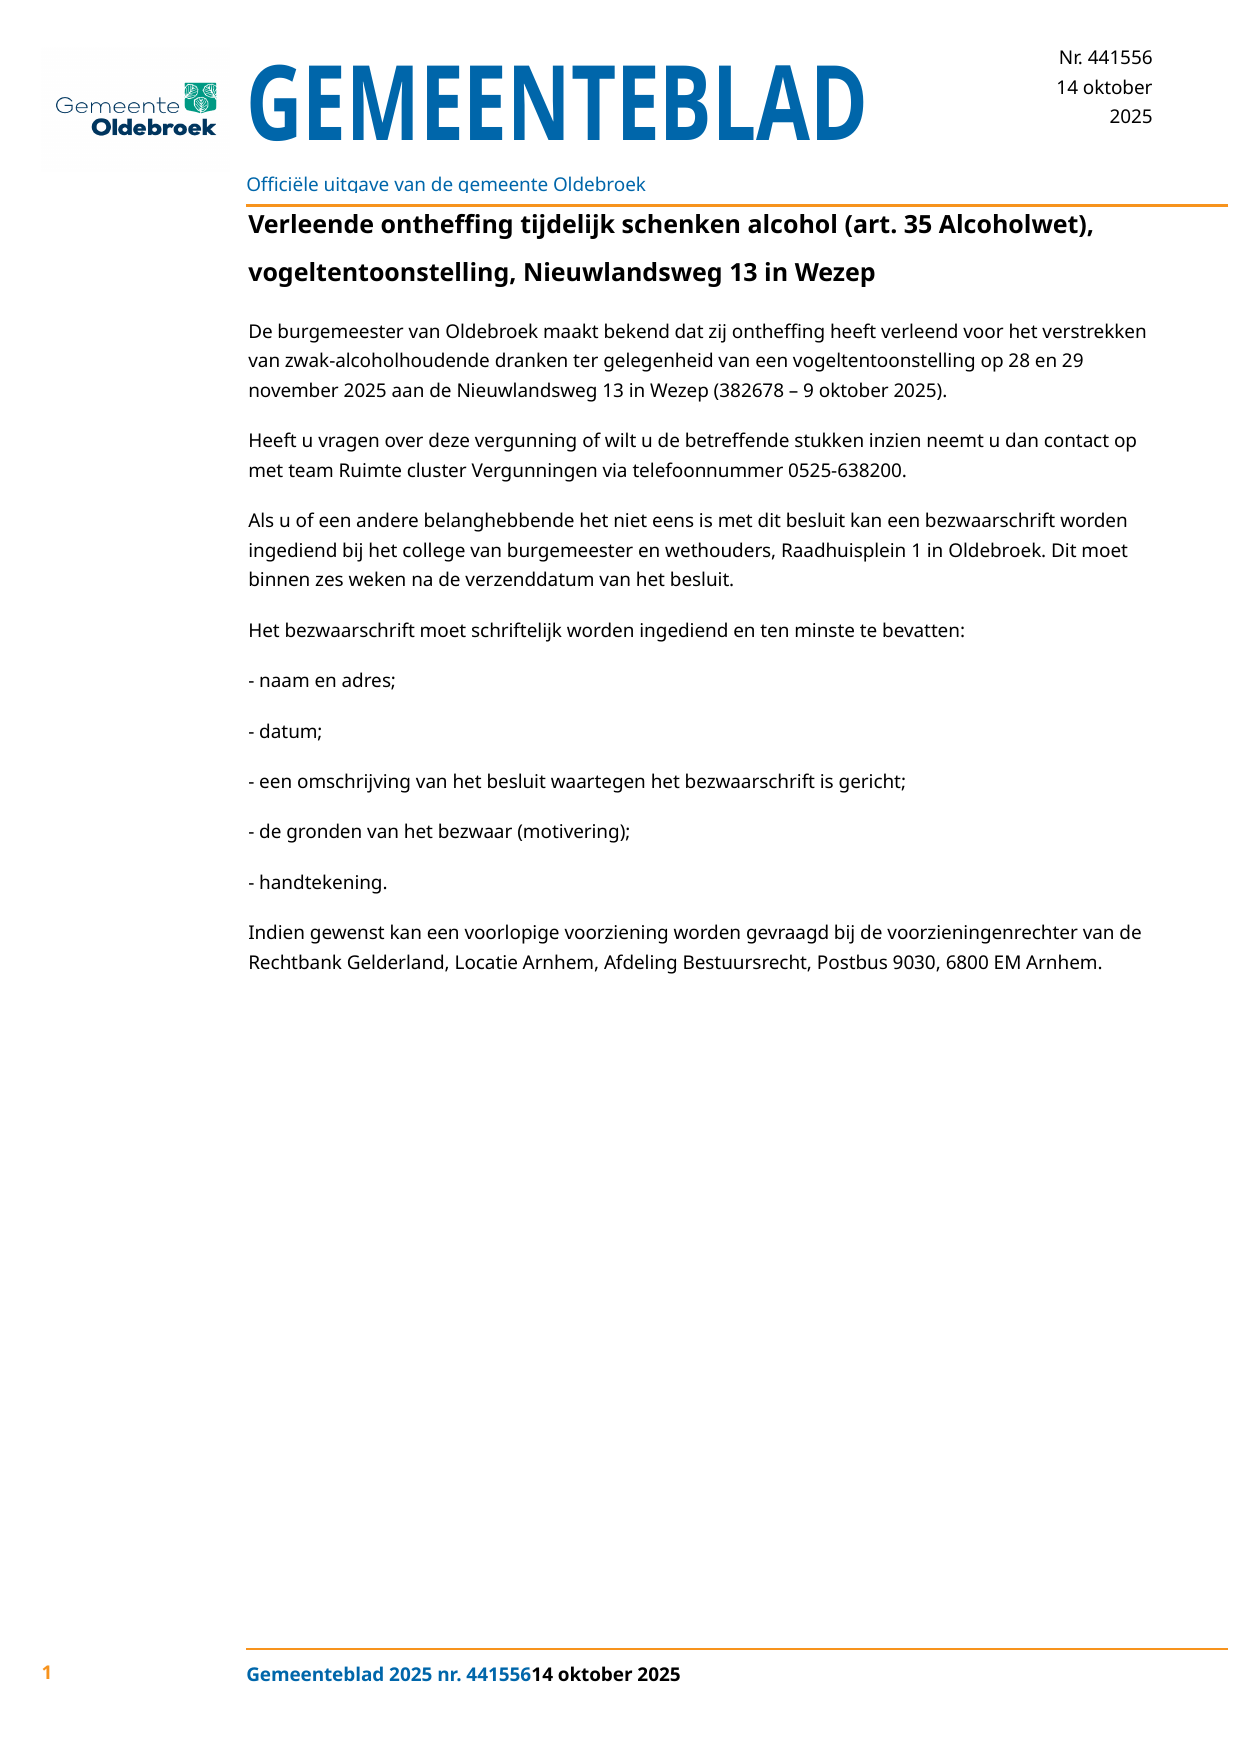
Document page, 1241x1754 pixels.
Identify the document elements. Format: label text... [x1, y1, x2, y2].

text De burgemeester van Oldebroek maakt bekend dat zij ontheffing heeft verleend voor het verstrekken van zwak-alcoholhoudende dranken ter gelegenheid van een vogeltentoonstelling op 28 en 29 november 2025 aan de Nieuwlandsweg 13 in Wezep (382678 – 9 oktober 2025). [248, 318, 1152, 403]
text Indien gewenst kan een voorlopige voorziening worden gevraagd bij de voorzieningenrechter van de Rechtbank Gelderland, Locatie Arnhem, Afdeling Bestuursrecht, Postbus 9030, 6800 EM Arnhem. [248, 919, 1152, 975]
text - datum; [248, 718, 1152, 744]
text Verleende ontheffing tijdelijk schenken alcohol (art. 35 Alcoholwet), vogeltentoonstelling, Nieuwlandsweg 13 in Wezep [248, 207, 1152, 288]
text - een omschrijving van het besluit waartegen het bezwaarschrift is gericht; [248, 768, 1152, 794]
text Het bezwaarschrift moet schriftelijk worden ingediend en ten minste te bevatten: [248, 617, 1152, 643]
picture [41, 47, 231, 172]
text Als u of een andere belanghebbende het niet eens is met dit besluit kan een bezwaarschrift worden ingediend bij het college van burgemeester en wethouders, Raadhuisplein 1 in Oldebroek. Dit moet binnen zes weken na de verzenddatum van het besluit. [248, 507, 1152, 592]
text - handtekening. [248, 869, 1152, 895]
text - naam en adres; [248, 667, 1152, 693]
text - de gronden van het bezwaar (motivering); [248, 819, 1152, 844]
text Heeft u vragen over deze vergunning of wilt u de betreffende stukken inzien neemt u dan contact op met team Ruimte cluster Vergunningen via telefoonnummer 0525-638200. [248, 427, 1152, 483]
